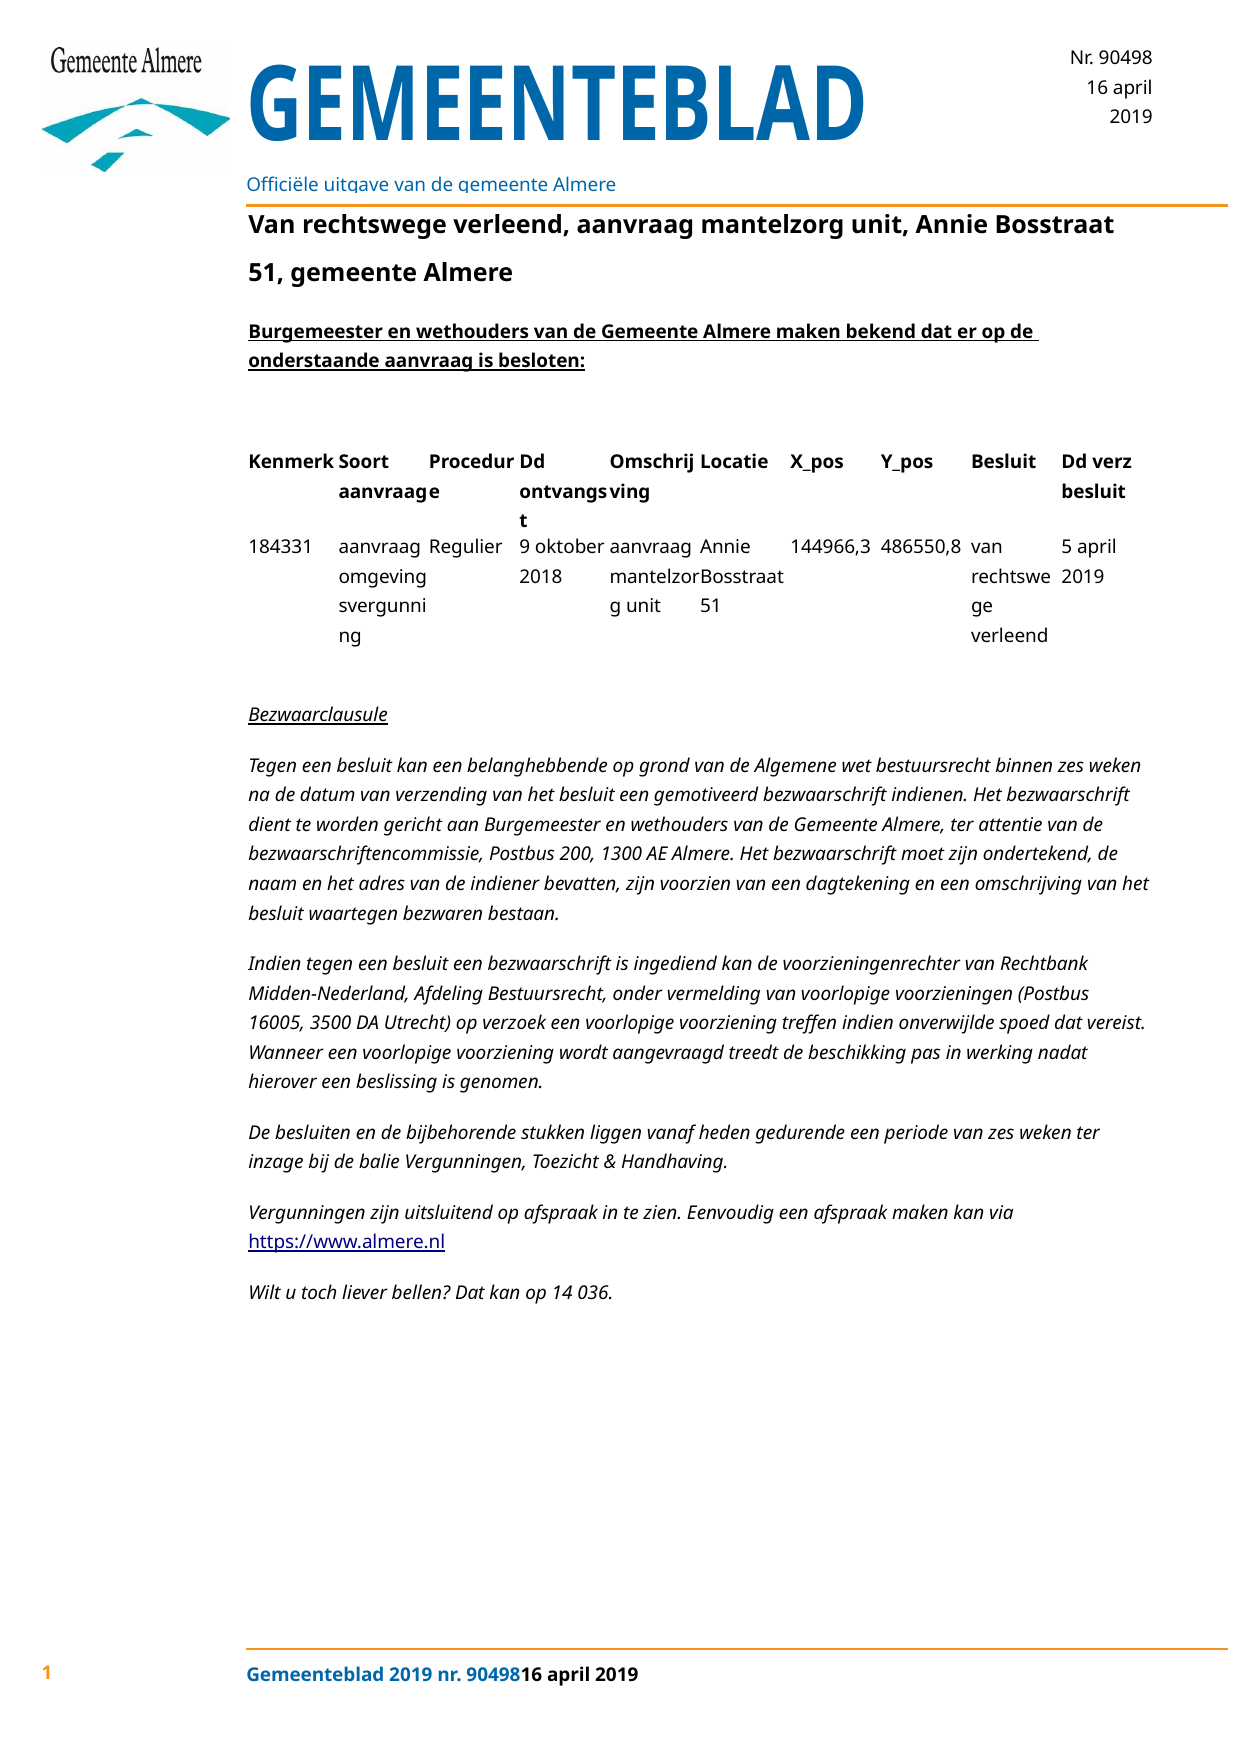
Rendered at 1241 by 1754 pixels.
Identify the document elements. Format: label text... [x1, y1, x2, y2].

table_cell aanvraag omgevingsvergunning [338, 533, 429, 648]
table_header X_pos [790, 449, 881, 533]
picture [41, 47, 231, 172]
table_cell aanvraag mantelzorg unit [609, 533, 700, 648]
table_header Locatie [700, 449, 790, 533]
table_cell Regulier [429, 533, 519, 648]
text De besluiten en de bijbehorende stukken liggen vanaf heden gedurende een periode van zes weken ter inzage bij de balie Vergunningen, Toezicht & Handhaving. [248, 1119, 1152, 1174]
table_cell 486550,8 [881, 533, 971, 648]
table_cell 5 april 2019 [1061, 533, 1152, 648]
table_header Omschrijving [609, 449, 700, 533]
text Van rechtswege verleend, aanvraag mantelzorg unit, Annie Bosstraat 51, gemeente Almere [248, 207, 1152, 288]
table_header Dd ontvangst [519, 449, 609, 533]
text Vergunningen zijn uitsluitend op afspraak in te zien. Eenvoudig een afspraak maken kan via https://www.almere.nl [248, 1199, 1152, 1254]
table_cell 184331 [248, 533, 338, 648]
table_cell 144966,3 [790, 533, 881, 648]
table_header Besluit [971, 449, 1061, 533]
text Bezwaarclausule [248, 701, 1152, 727]
table_header Procedure [429, 449, 519, 533]
text Wilt u toch liever bellen? Dat kan op 14 036. [248, 1279, 1152, 1305]
text Tegen een besluit kan een belanghebbende op grond van de Algemene wet bestuursrecht binnen zes weken na de datum van verzending van het besluit een gemotiveerd bezwaarschrift indienen. Het bezwaarschrift dient te worden gericht aan Burgemeester en wethouders van de Gemeente Almere, ter attentie van de bezwaarschriftencommissie, Postbus 200, 1300 AE Almere. Het bezwaarschrift moet zijn ondertekend, de naam en het adres van de indiener bevatten, zijn voorzien van een dagtekening en een omschrijving van het besluit waartegen bezwaren bestaan. [248, 752, 1152, 926]
table_cell 9 oktober 2018 [519, 533, 609, 648]
table_cell van rechtswege verleend [971, 533, 1061, 648]
table_header Y_pos [881, 449, 971, 533]
text Indien tegen een besluit een bezwaarschrift is ingediend kan de voorzieningenrechter van Rechtbank Midden-Nederland, Afdeling Bestuursrecht, onder vermelding van voorlopige voorzieningen (Postbus 16005, 3500 DA Utrecht) op verzoek een voorlopige voorziening treffen indien onverwijlde spoed dat vereist. Wanneer een voorlopige voorziening wordt aangevraagd treedt de beschikking pas in werking nadat hierover een beslissing is genomen. [248, 950, 1152, 1094]
table_header Soort aanvraag [338, 449, 429, 533]
text Burgemeester en wethouders van de Gemeente Almere maken bekend dat er op de onderstaande aanvraag is besloten: [248, 318, 1152, 373]
table_header Kenmerk [248, 449, 338, 533]
table_header Dd verz besluit [1061, 449, 1152, 533]
table_cell Annie Bosstraat 51 [700, 533, 790, 648]
